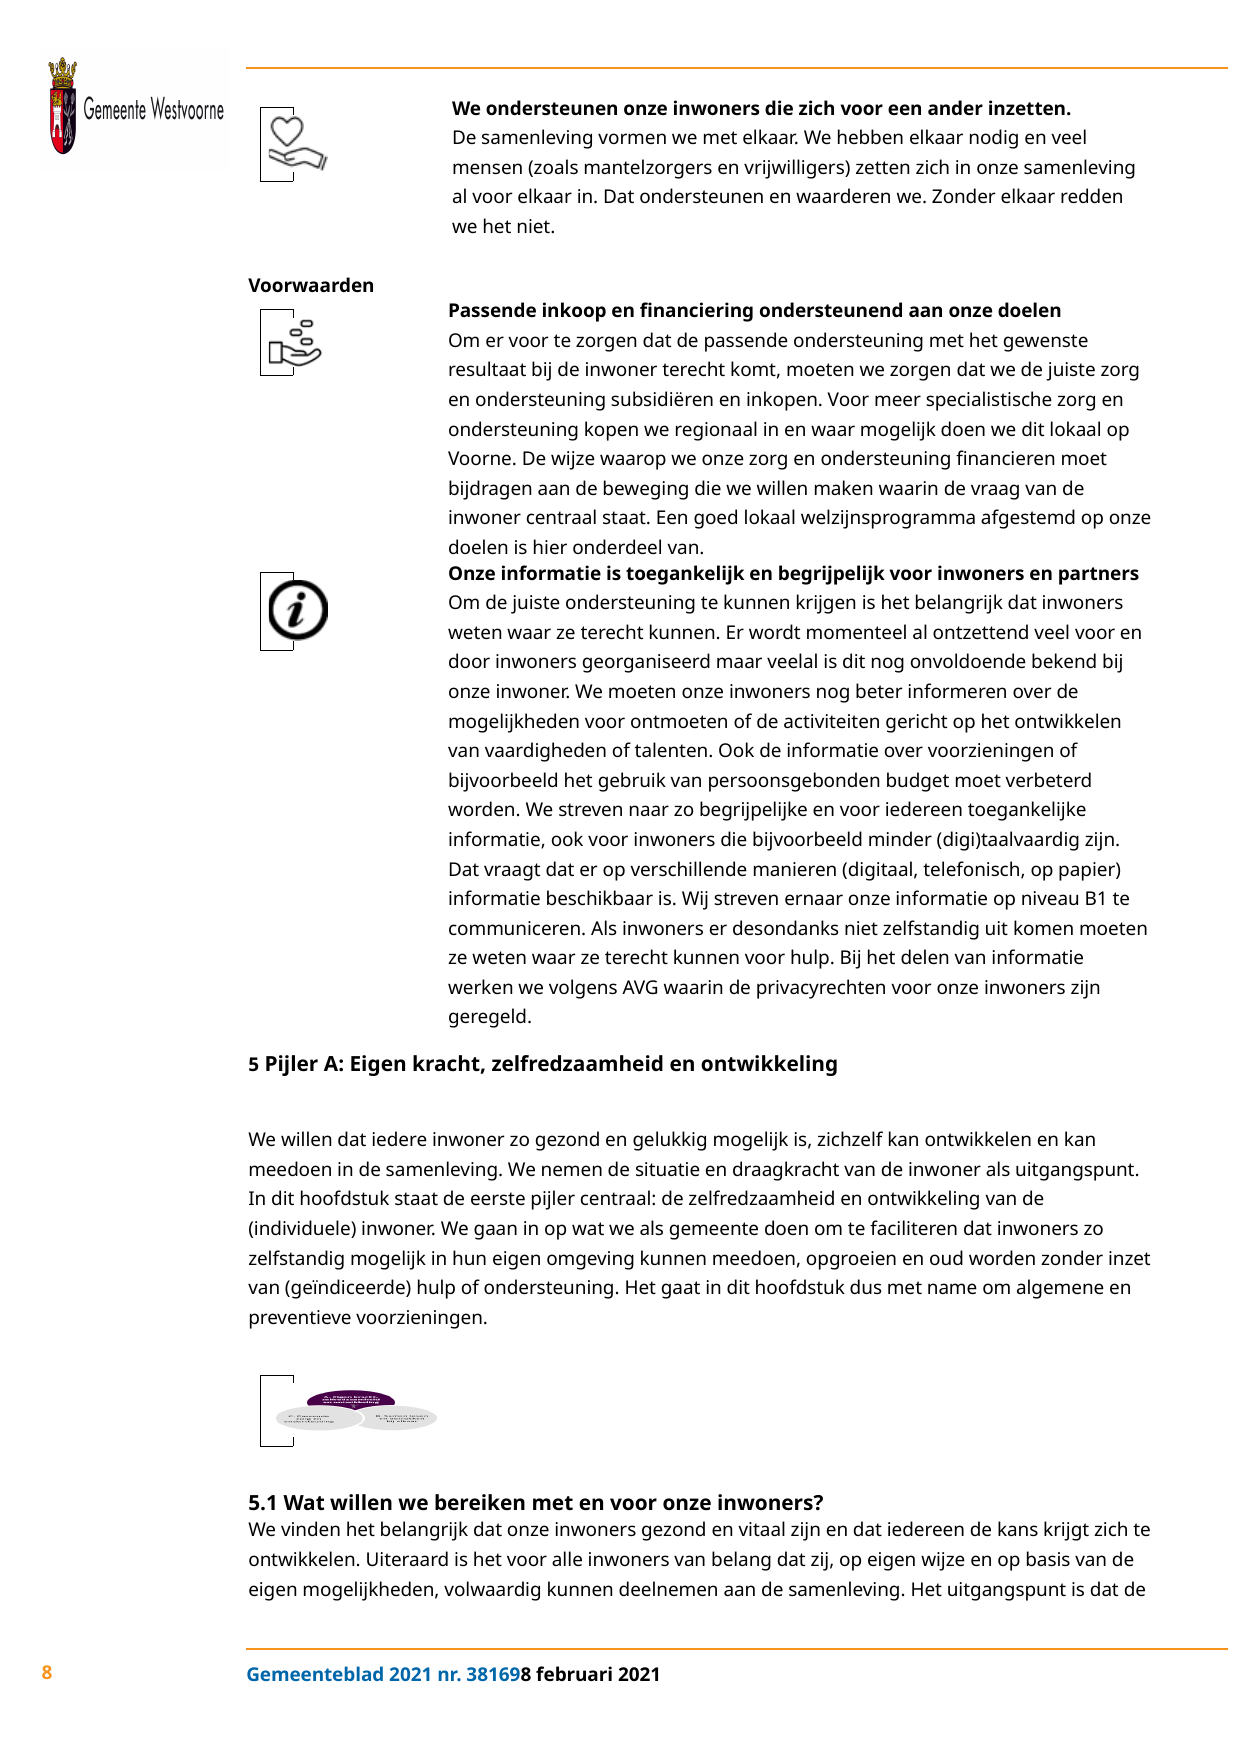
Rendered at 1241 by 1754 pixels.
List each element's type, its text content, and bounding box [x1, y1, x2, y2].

table_cell We ondersteunen onze inwoners die zich voor een ander inzetten. De samenleving vormen we met elkaar. We hebben elkaar nodig en veel mensen (zoals mantelzorgers en vrijwilligers) zetten zich in onze samenleving al voor elkaar in. Dat ondersteunen en waarderen we. Zonder elkaar redden we het niet. [452, 95, 1152, 239]
picture [268, 115, 328, 172]
picture [268, 1383, 447, 1437]
text We vinden het belangrijk dat onze inwoners gezond en vitaal zijn en dat iedereen de kans krijgt zich te ontwikkelen. Uiteraard is het voor alle inwoners van belang dat zij, op eigen wijze en op basis van de eigen mogelijkheden, volwaardig kunnen deelnemen aan de samenleving. Het uitgangspunt is dat de [248, 1517, 1152, 1601]
table_header Voorwaarden [248, 272, 1152, 297]
picture [41, 47, 231, 172]
table_cell Passende inkoop en financiering ondersteunend aan onze doelen Om er voor te zorgen dat de passende ondersteuning met het gewenste resultaat bij de inwoner terecht komt, moeten we zorgen dat we de juiste zorg en ondersteuning subsidiëren en inkopen. Voor meer specialistische zorg en ondersteuning kopen we regionaal in en waar mogelijk doen we dit lokaal op Voorne. De wijze waarop we onze zorg en ondersteuning financieren moet bijdragen aan de beweging die we willen maken waarin de vraag van de inwoner centraal staat. Een goed lokaal welzijnsprogramma afgestemd op onze doelen is hier onderdeel van. [448, 298, 1152, 560]
table_cell [248, 298, 448, 560]
picture [268, 580, 328, 641]
picture [268, 318, 328, 367]
table_cell [248, 95, 452, 239]
table_cell Onze informatie is toegankelijk en begrijpelijk voor inwoners en partners Om de juiste ondersteuning te kunnen krijgen is het belangrijk dat inwoners weten waar ze terecht kunnen. Er wordt momenteel al ontzettend veel voor en door inwoners georganiseerd maar veelal is dit nog onvoldoende bekend bij onze inwoner. We moeten onze inwoners nog beter informeren over de mogelijkheden voor ontmoeten of de activiteiten gericht op het ontwikkelen van vaardigheden of talenten. Ook de informatie over voorzieningen of bijvoorbeeld het gebruik van persoonsgebonden budget moet verbeterd worden. We streven naar zo begrijpelijke en voor iedereen toegankelijke informatie, ook voor inwoners die bijvoorbeeld minder (digi)taalvaardig zijn. Dat vraagt dat er op verschillende manieren (digitaal, telefonisch, op papier) informatie beschikbaar is. Wij streven ernaar onze informatie op niveau B1 te communiceren. Als inwoners er desondanks niet zelfstandig uit komen moeten ze weten waar ze terecht kunnen voor hulp. Bij het delen van informatie werken we volgens AVG waarin de privacyrechten voor onze inwoners zijn geregeld. [448, 560, 1152, 1029]
text 5 Pijler A: Eigen kracht, zelfredzaamheid en ontwikkeling [248, 1049, 1152, 1077]
table_cell [248, 560, 448, 1029]
text We willen dat iedere inwoner zo gezond en gelukkig mogelijk is, zichzelf kan ontwikkelen en kan meedoen in de samenleving. We nemen de situatie en draagkracht van de inwoner als uitgangspunt. In dit hoofdstuk staat de eerste pijler centraal: de zelfredzaamheid en ontwikkeling van de (individuele) inwoner. We gaan in op wat we als gemeente doen om te faciliteren dat inwoners zo zelfstandig mogelijk in hun eigen omgeving kunnen meedoen, opgroeien en oud worden zonder inzet van (geïndiceerde) hulp of ondersteuning. Het gaat in dit hoofdstuk dus met name om algemene en preventieve voorzieningen. [248, 1126, 1152, 1329]
text 5.1 Wat willen we bereiken met en voor onze inwoners? [248, 1488, 1152, 1517]
